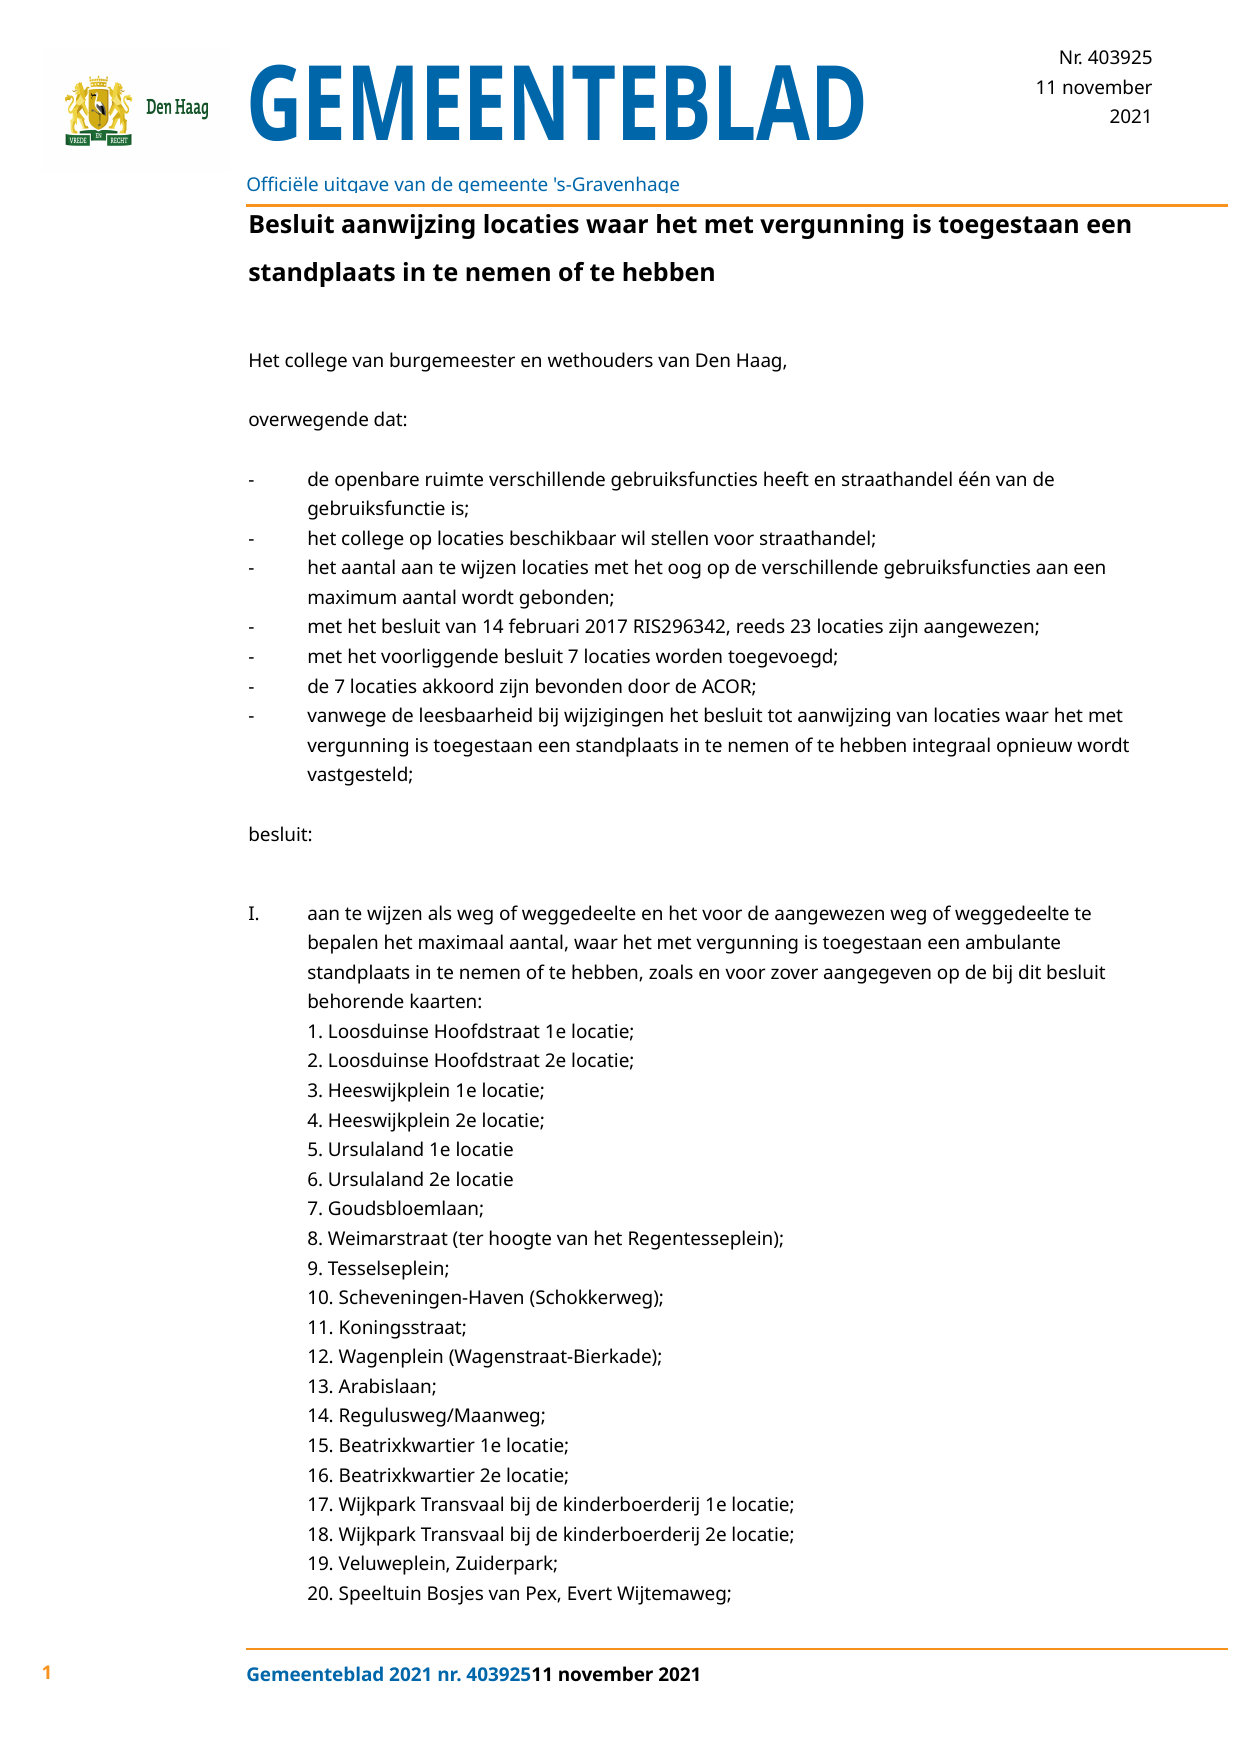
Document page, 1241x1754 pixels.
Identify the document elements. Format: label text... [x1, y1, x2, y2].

list 7. Goudsbloemlaan; [248, 1196, 1152, 1221]
list 12. Wagenplein (Wagenstraat-Bierkade); [248, 1343, 1152, 1369]
text overwegende dat: [248, 407, 1152, 432]
list 2. Loosduinse Hoofdstraat 2e locatie; [248, 1048, 1152, 1073]
list 9. Tesselseplein; [248, 1255, 1152, 1280]
list 1. Loosduinse Hoofdstraat 1e locatie; [248, 1018, 1152, 1044]
list 4. Heeswijkplein 2e locatie; [248, 1107, 1152, 1132]
list 13. Arabislaan; [248, 1373, 1152, 1399]
list 6. Ursulaland 2e locatie [248, 1166, 1152, 1192]
list vanwege de leesbaarheid bij wijzigingen het besluit tot aanwijzing van locaties waar het met vergunning is toegestaan een standplaats in te nemen of te hebben integraal opnieuw wordt vastgesteld; [248, 702, 1152, 787]
list de openbare ruimte verschillende gebruiksfuncties heeft en straathandel één van de gebruiksfunctie is; [248, 466, 1152, 521]
text Besluit aanwijzing locaties waar het met vergunning is toegestaan een standplaats in te nemen of te hebben [248, 207, 1152, 288]
list 18. Wijkpark Transvaal bij de kinderboerderij 2e locatie; [248, 1521, 1152, 1547]
list 15. Beatrixkwartier 1e locatie; [248, 1432, 1152, 1458]
list het college op locaties beschikbaar wil stellen voor straathandel; [248, 525, 1152, 551]
list 11. Koningsstraat; [248, 1314, 1152, 1339]
list 17. Wijkpark Transvaal bij de kinderboerderij 1e locatie; [248, 1491, 1152, 1517]
list met het besluit van 14 februari 2017 RIS296342, reeds 23 locaties zijn aangewezen; [248, 614, 1152, 639]
list met het voorliggende besluit 7 locaties worden toegevoegd; [248, 643, 1152, 669]
list de 7 locaties akkoord zijn bevonden door de ACOR; [248, 673, 1152, 699]
list 19. Veluweplein, Zuiderpark; [248, 1551, 1152, 1576]
list 3. Heeswijkplein 1e locatie; [248, 1077, 1152, 1103]
list 20. Speeltuin Bosjes van Pex, Evert Wijtemaweg; [248, 1580, 1152, 1606]
list 14. Regulusweg/Maanweg; [248, 1403, 1152, 1428]
list het aantal aan te wijzen locaties met het oog op de verschillende gebruiksfuncties aan een maximum aantal wordt gebonden; [248, 554, 1152, 610]
list 10. Scheveningen-Haven (Schokkerweg); [248, 1284, 1152, 1310]
picture [41, 47, 231, 172]
list 5. Ursulaland 1e locatie [248, 1136, 1152, 1162]
text besluit: [248, 821, 1152, 847]
list aan te wijzen als weg of weggedeelte en het voor de aangewezen weg of weggedeelte te bepalen het maximaal aantal, waar het met vergunning is toegestaan een ambulante standplaats in te nemen of te hebben, zoals en voor zover aangegeven op de bij dit besluit behorende kaarten: [248, 900, 1152, 1014]
list 8. Weimarstraat (ter hoogte van het Regentesseplein); [248, 1225, 1152, 1251]
list 16. Beatrixkwartier 2e locatie; [248, 1462, 1152, 1487]
text Het college van burgemeester en wethouders van Den Haag, [248, 347, 1152, 373]
